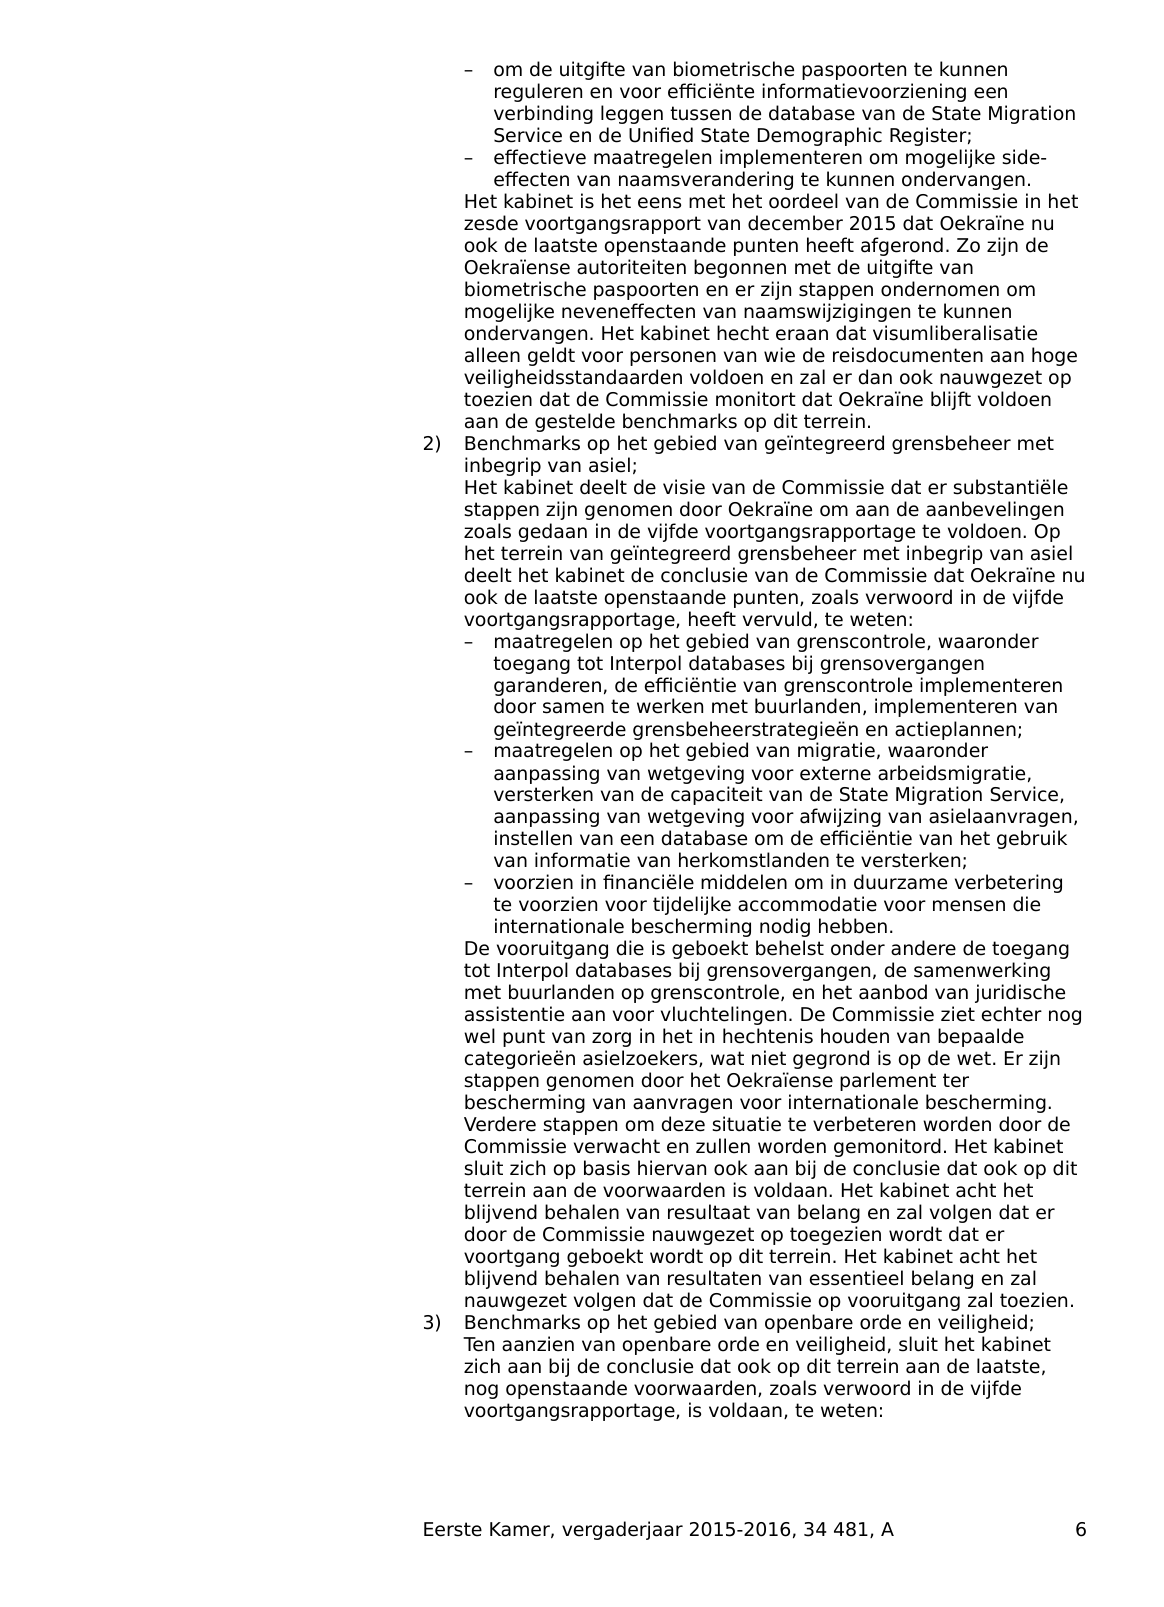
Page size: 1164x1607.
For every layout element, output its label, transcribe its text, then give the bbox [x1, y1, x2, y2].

text – maatregelen op het gebied van grenscontrole, waaronder toegang tot Interpol databases bij grensovergangen garanderen, de efficiëntie van grenscontrole implementeren door samen te werken met buurlanden, implementeren van geïntegreerde grensbeheerstrategieën en actieplannen; [464, 631, 1087, 740]
text – voorzien in financiële middelen om in duurzame verbetering te voorzien voor tijdelijke accommodatie voor mensen die internationale bescherming nodig hebben. [464, 872, 1087, 938]
text De vooruitgang die is geboekt behelst onder andere de toegang tot Interpol databases bij grensovergangen, de samenwerking met buurlanden op grenscontrole, en het aanbod van juridische assistentie aan voor vluchtelingen. De Commissie ziet echter nog wel punt van zorg in het in hechtenis houden van bepaalde categorieën asielzoekers, wat niet gegrond is op de wet. Er zijn stappen genomen door het Oekraïense parlement ter bescherming van aanvragen voor internationale bescherming. Verdere stappen om deze situatie te verbeteren worden door de Commissie verwacht en zullen worden gemonitord. Het kabinet sluit zich op basis hiervan ook aan bij de conclusie dat ook op dit terrein aan de voorwaarden is voldaan. Het kabinet acht het blijvend behalen van resultaat van belang en zal volgen dat er door de Commissie nauwgezet op toegezien wordt dat er voortgang geboekt wordt op dit terrein. Het kabinet acht het blijvend behalen van resultaten van essentieel belang en zal nauwgezet volgen dat de Commissie op vooruitgang zal toezien. [464, 938, 1087, 1312]
text 3) Benchmarks op het gebied van openbare orde en veiligheid; [422, 1312, 1087, 1334]
text Ten aanzien van openbare orde en veiligheid, sluit het kabinet zich aan bij de conclusie dat ook op dit terrein aan de laatste, nog openstaande voorwaarden, zoals verwoord in de vijfde voortgangsrapportage, is voldaan, te weten: [464, 1334, 1087, 1422]
text – om de uitgifte van biometrische paspoorten te kunnen reguleren en voor efficiënte informatievoorziening een verbinding leggen tussen de database van de State Migration Service en de Unified State Demographic Register; [464, 59, 1087, 147]
text – effectieve maatregelen implementeren om mogelijke side-effecten van naamsverandering te kunnen ondervangen. [464, 147, 1087, 191]
text 2) Benchmarks op het gebied van geïntegreerd grensbeheer met inbegrip van asiel; [422, 433, 1087, 477]
text Het kabinet deelt de visie van de Commissie dat er substantiële stappen zijn genomen door Oekraïne om aan de aanbevelingen zoals gedaan in de vijfde voortgangsrapportage te voldoen. Op het terrein van geïntegreerd grensbeheer met inbegrip van asiel deelt het kabinet de conclusie van de Commissie dat Oekraïne nu ook de laatste openstaande punten, zoals verwoord in de vijfde voortgangsrapportage, heeft vervuld, te weten: [464, 477, 1087, 631]
text Het kabinet is het eens met het oordeel van de Commissie in het zesde voortgangsrapport van december 2015 dat Oekraïne nu ook de laatste openstaande punten heeft afgerond. Zo zijn de Oekraïense autoriteiten begonnen met de uitgifte van biometrische paspoorten en er zijn stappen ondernomen om mogelijke neveneffecten van naamswijzigingen te kunnen ondervangen. Het kabinet hecht eraan dat visumliberalisatie alleen geldt voor personen van wie de reisdocumenten aan hoge veiligheidsstandaarden voldoen en zal er dan ook nauwgezet op toezien dat de Commissie monitort dat Oekraïne blijft voldoen aan de gestelde benchmarks op dit terrein. [464, 191, 1087, 433]
text – maatregelen op het gebied van migratie, waaronder aanpassing van wetgeving voor externe arbeidsmigratie, versterken van de capaciteit van de State Migration Service, aanpassing van wetgeving voor afwijzing van asielaanvragen, instellen van een database om de efficiëntie van het gebruik van informatie van herkomstlanden te versterken; [464, 740, 1087, 872]
